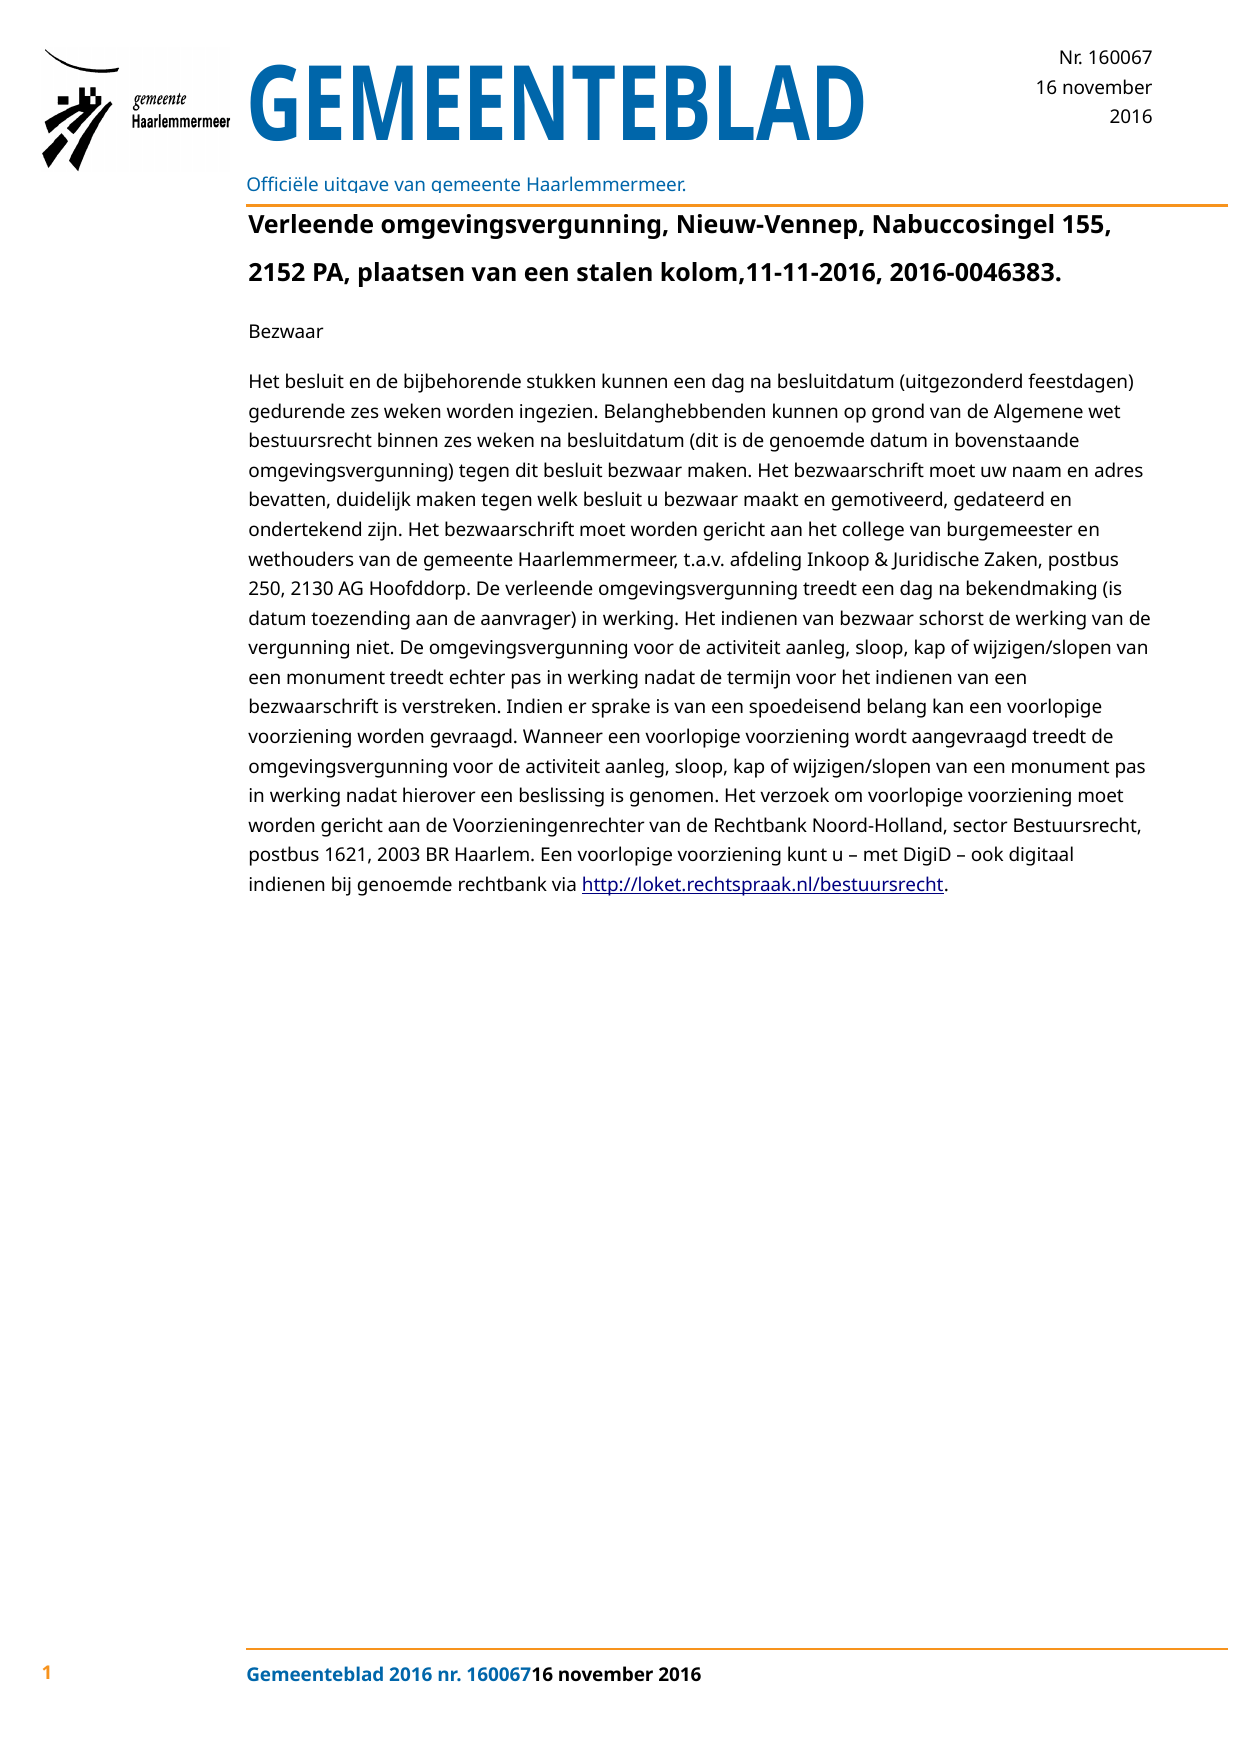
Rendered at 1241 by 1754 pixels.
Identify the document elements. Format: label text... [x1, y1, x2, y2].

text Bezwaar [248, 318, 1152, 344]
picture [41, 47, 231, 172]
text Verleende omgevingsvergunning, Nieuw-Vennep, Nabuccosingel 155, 2152 PA, plaatsen van een stalen kolom,11-11-2016, 2016-0046383. [248, 207, 1152, 288]
text Het besluit en de bijbehorende stukken kunnen een dag na besluitdatum (uitgezonderd feestdagen) gedurende zes weken worden ingezien. Belanghebbenden kunnen op grond van de Algemene wet bestuursrecht binnen zes weken na besluitdatum (dit is de genoemde datum in bovenstaande omgevingsvergunning) tegen dit besluit bezwaar maken. Het bezwaarschrift moet uw naam en adres bevatten, duidelijk maken tegen welk besluit u bezwaar maakt en gemotiveerd, gedateerd en ondertekend zijn. Het bezwaarschrift moet worden gericht aan het college van burgemeester en wethouders van de gemeente Haarlemmermeer, t.a.v. afdeling Inkoop & Juridische Zaken, postbus 250, 2130 AG Hoofddorp. De verleende omgevingsvergunning treedt een dag na bekendmaking (is datum toezending aan de aanvrager) in werking. Het indienen van bezwaar schorst de werking van de vergunning niet. De omgevingsvergunning voor de activiteit aanleg, sloop, kap of wijzigen/slopen van een monument treedt echter pas in werking nadat de termijn voor het indienen van een bezwaarschrift is verstreken. Indien er sprake is van een spoedeisend belang kan een voorlopige voorziening worden gevraagd. Wanneer een voorlopige voorziening wordt aangevraagd treedt de omgevingsvergunning voor de activiteit aanleg, sloop, kap of wijzigen/slopen van een monument pas in werking nadat hierover een beslissing is genomen. Het verzoek om voorlopige voorziening moet worden gericht aan de Voorzieningenrechter van de Rechtbank Noord-Holland, sector Bestuursrecht, postbus 1621, 2003 BR Haarlem. Een voorlopige voorziening kunt u – met DigiD – ook digitaal indienen bij genoemde rechtbank via http://loket.rechtspraak.nl/bestuursrecht. [248, 368, 1152, 897]
